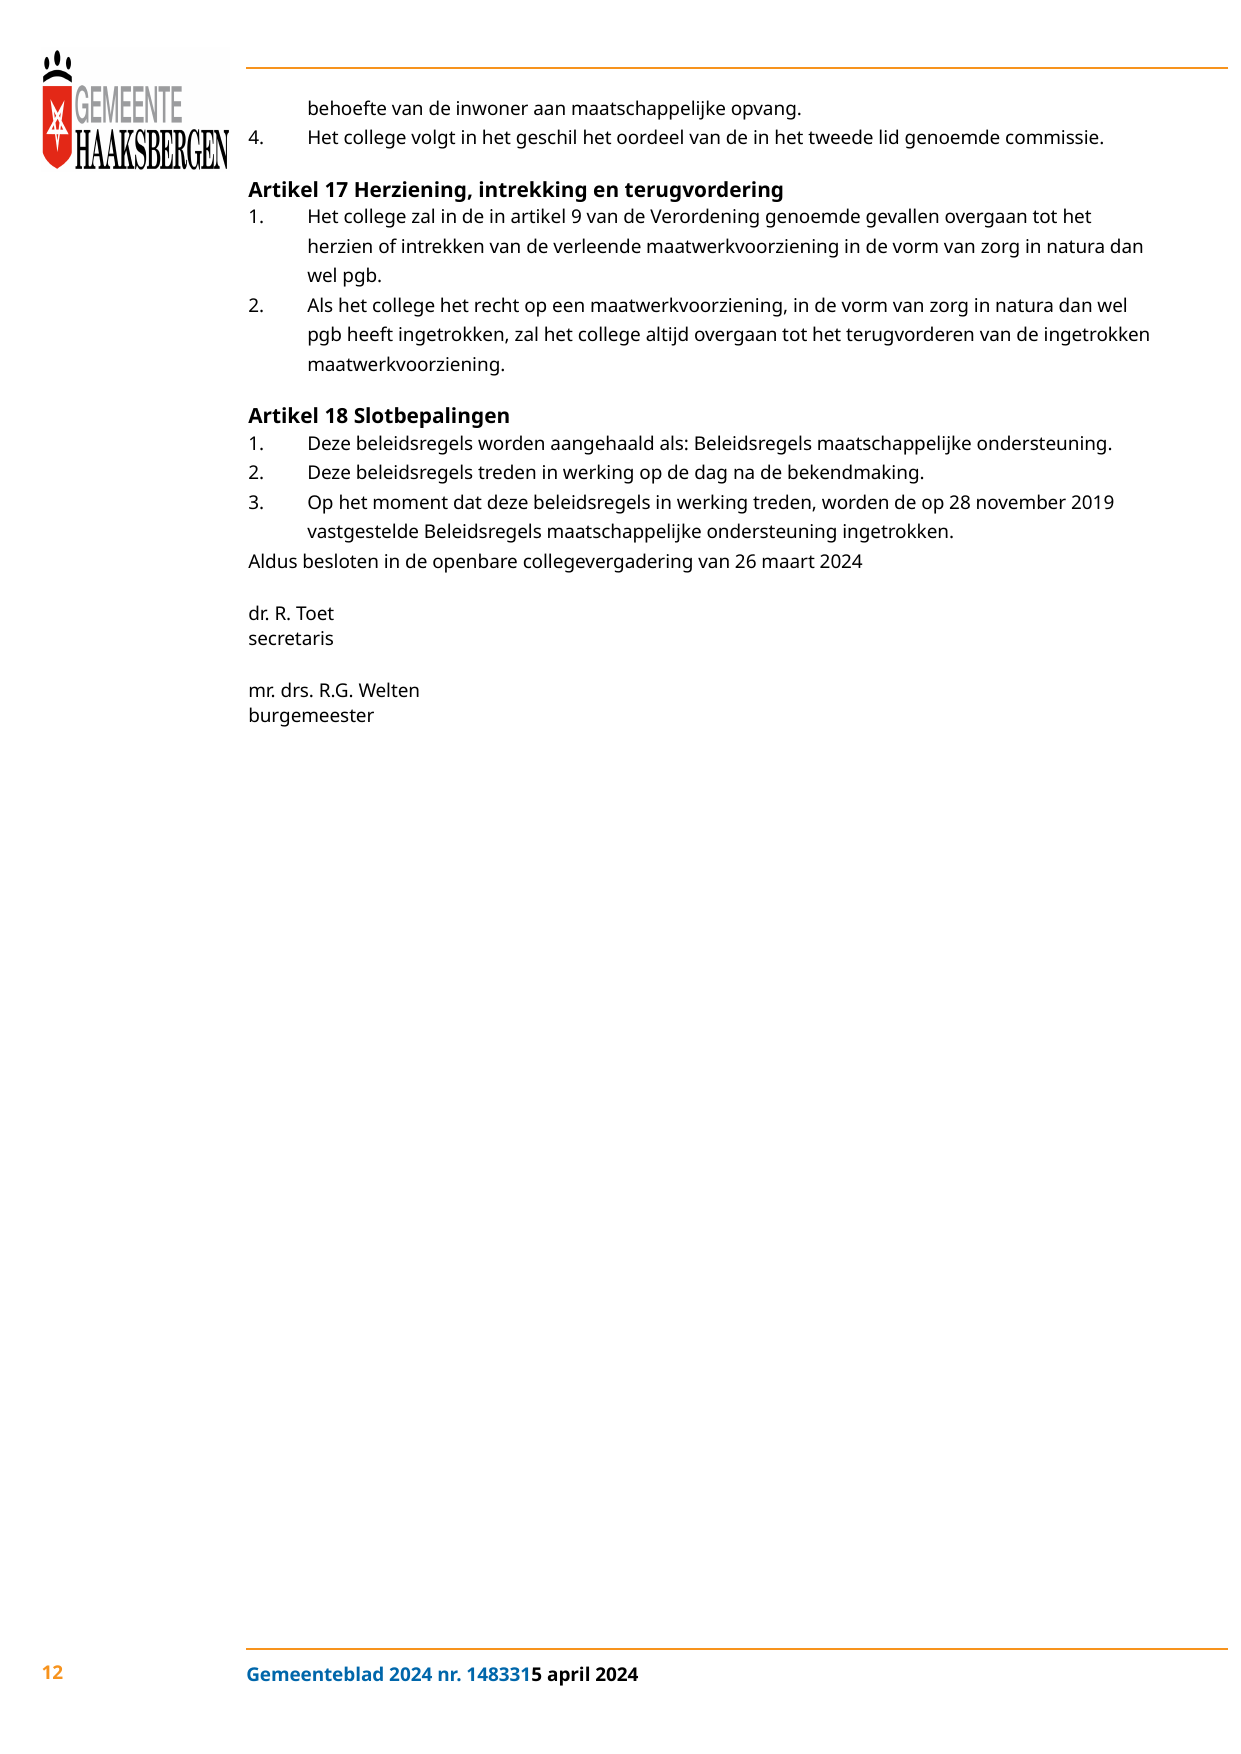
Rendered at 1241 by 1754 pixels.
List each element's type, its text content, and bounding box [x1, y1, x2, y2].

text burgemeester [248, 703, 1152, 728]
list Deze beleidsregels worden aangehaald als: Beleidsregels maatschappelijke ondersteuning. [248, 430, 1152, 456]
list Op het moment dat deze beleidsregels in werking treden, worden de op 28 november 2019 vastgestelde Beleidsregels maatschappelijke ondersteuning ingetrokken. [248, 489, 1152, 544]
list Als het college het recht op een maatwerkvoorziening, in de vorm van zorg in natura dan wel pgb heeft ingetrokken, zal het college altijd overgaan tot het terugvorderen van de ingetrokken maatwerkvoorziening. [248, 292, 1152, 377]
list Het college volgt in het geschil het oordeel van de in het tweede lid genoemde commissie. [248, 124, 1152, 150]
text Artikel 17 Herziening, intrekking en terugvordering [248, 175, 1152, 203]
list Het college zal in de in artikel 9 van de Verordening genoemde gevallen overgaan tot het herzien of intrekken van de verleende maatwerkvoorziening in de vorm van zorg in natura dan wel pgb. [248, 203, 1152, 288]
text dr. R. Toet [248, 600, 1152, 626]
list Deze beleidsregels treden in werking op de dag na de bekendmaking. [248, 459, 1152, 485]
text secretaris [248, 626, 1152, 651]
picture [41, 47, 231, 172]
text Aldus besloten in de openbare collegevergadering van 26 maart 2024 [248, 548, 1152, 574]
list behoefte van de inwoner aan maatschappelijke opvang. [248, 95, 1152, 121]
text Artikel 18 Slotbepalingen [248, 402, 1152, 430]
text mr. drs. R.G. Welten [248, 677, 1152, 703]
